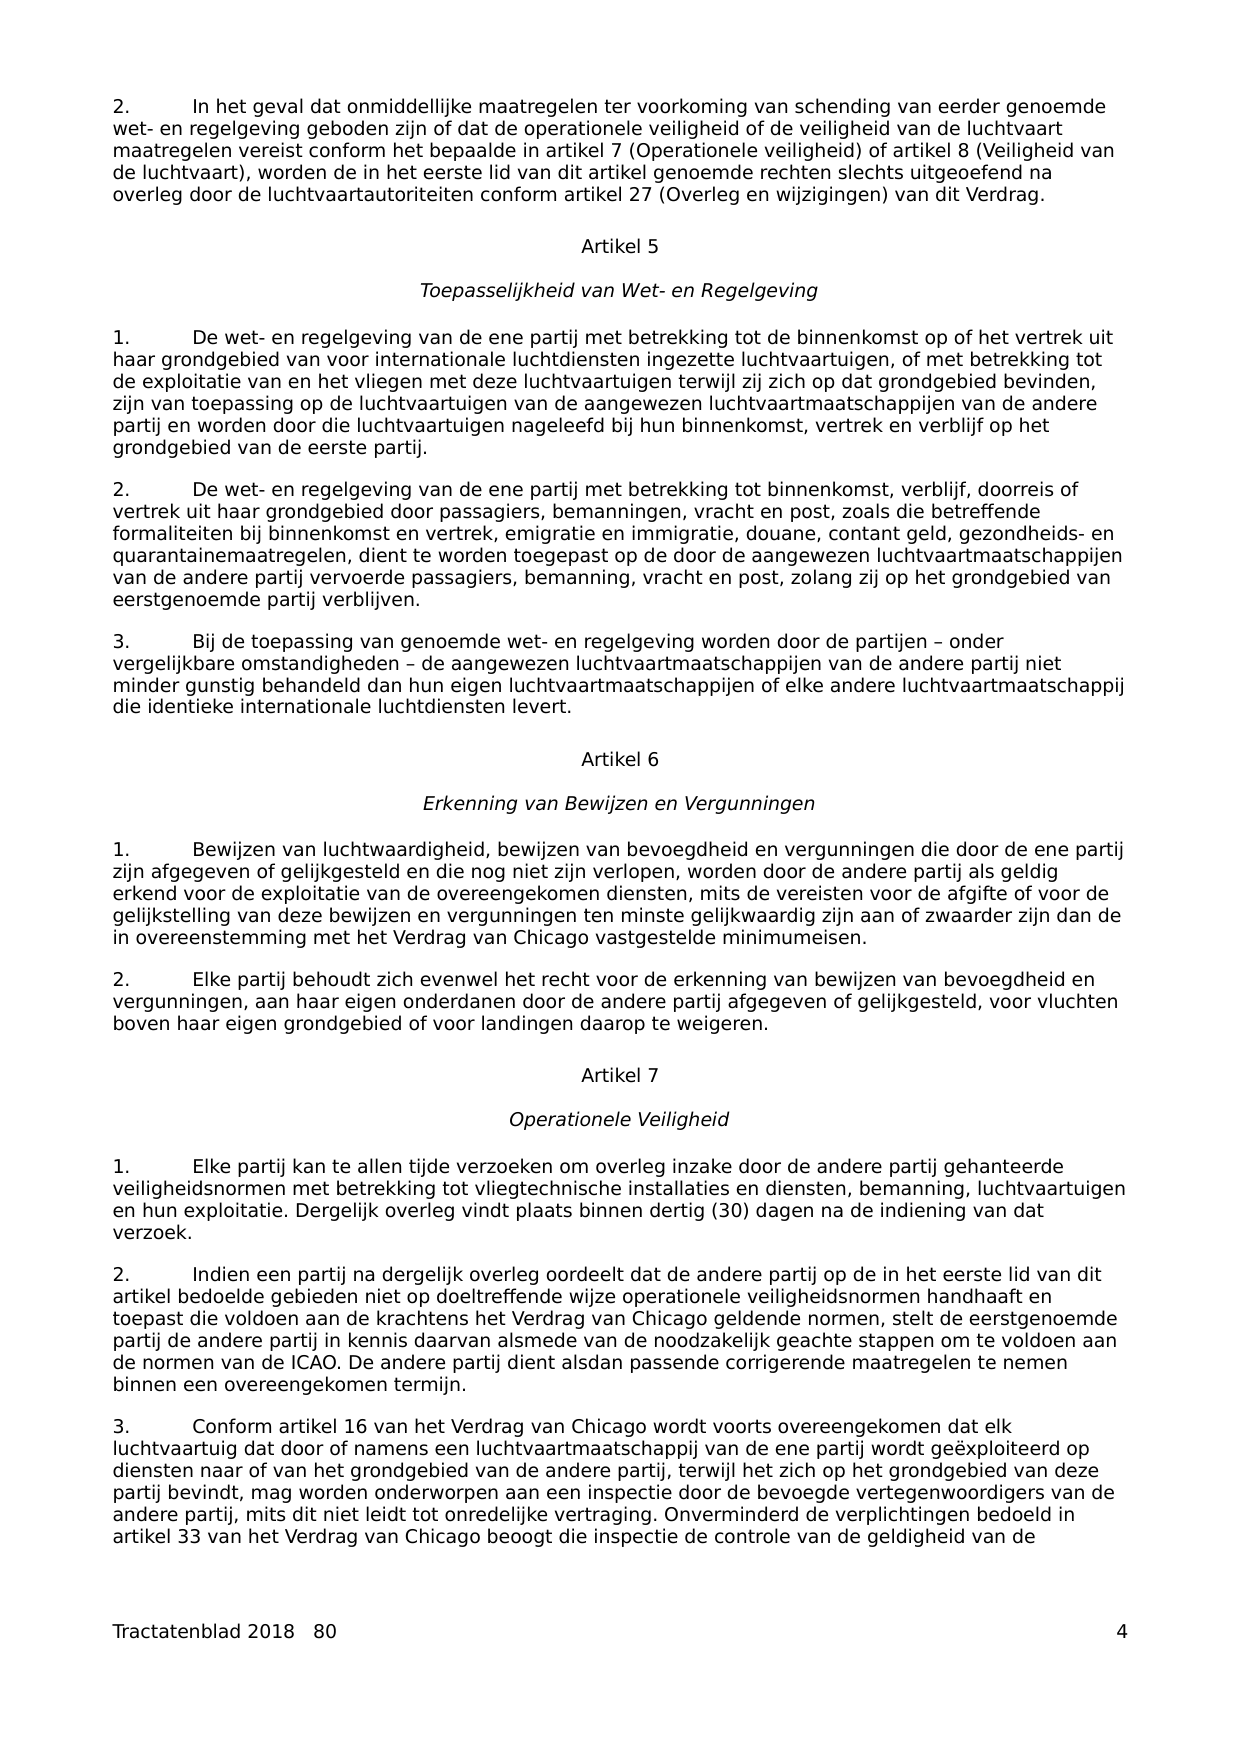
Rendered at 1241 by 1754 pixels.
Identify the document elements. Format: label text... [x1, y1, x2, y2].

text 2. In het geval dat onmiddellijke maatregelen ter voorkoming van schending van eerder genoemde wet- en regelgeving geboden zijn of dat de operationele veiligheid of de veiligheid van de luchtvaart maatregelen vereist conform het bepaalde in artikel 7 (Operationele veiligheid) of artikel 8 (Veiligheid van de luchtvaart), worden de in het eerste lid van dit artikel genoemde rechten slechts uitgeoefend na overleg door de luchtvaartautoriteiten conform artikel 27 (Overleg en wijzigingen) van dit Verdrag. [112, 96, 1128, 206]
text 1. Elke partij kan te allen tijde verzoeken om overleg inzake door de andere partij gehanteerde veiligheidsnormen met betrekking tot vliegtechnische installaties en diensten, bemanning, luchtvaartuigen en hun exploitatie. Dergelijk overleg vindt plaats binnen dertig (30) dagen na de indiening van dat verzoek. [112, 1156, 1128, 1244]
text 3. Bij de toepassing van genoemde wet- en regelgeving worden door de partijen – onder vergelijkbare omstandigheden – de aangewezen luchtvaartmaatschappijen van de andere partij niet minder gunstig behandeld dan hun eigen luchtvaartmaatschappijen of elke andere luchtvaartmaatschappij die identieke internationale luchtdiensten levert. [112, 631, 1128, 718]
text 3. Conform artikel 16 van het Verdrag van Chicago wordt voorts overeengekomen dat elk luchtvaartuig dat door of namens een luchtvaartmaatschappij van de ene partij wordt geëxploiteerd op diensten naar of van het grondgebied van de andere partij, terwijl het zich op het grondgebied van deze partij bevindt, mag worden onderworpen aan een inspectie door de bevoegde vertegenwoordigers van de andere partij, mits dit niet leidt tot onredelijke vertraging. Onverminderd de verplichtingen bedoeld in artikel 33 van het Verdrag van Chicago beoogt die inspectie de controle van de geldigheid van de [112, 1416, 1128, 1548]
subtitle Artikel 7 Operationele Veiligheid [112, 1065, 1128, 1131]
text 2. Elke partij behoudt zich evenwel het recht voor de erkenning van bewijzen van bevoegdheid en vergunningen, aan haar eigen onderdanen door de andere partij afgegeven of gelijkgesteld, voor vluchten boven haar eigen grondgebied of voor landingen daarop te weigeren. [112, 969, 1128, 1035]
subtitle Artikel 5 Toepasselijkheid van Wet- en Regelgeving [112, 236, 1128, 302]
text 2. De wet- en regelgeving van de ene partij met betrekking tot binnenkomst, verblijf, doorreis of vertrek uit haar grondgebied door passagiers, bemanningen, vracht en post, zoals die betreffende formaliteiten bij binnenkomst en vertrek, emigratie en immigratie, douane, contant geld, gezondheids- en quarantainemaatregelen, dient te worden toegepast op de door de aangewezen luchtvaartmaatschappijen van de andere partij vervoerde passagiers, bemanning, vracht en post, zolang zij op het grondgebied van eerstgenoemde partij verblijven. [112, 479, 1128, 611]
text 1. De wet- en regelgeving van de ene partij met betrekking tot de binnenkomst op of het vertrek uit haar grondgebied van voor internationale luchtdiensten ingezette luchtvaartuigen, of met betrekking tot de exploitatie van en het vliegen met deze luchtvaartuigen terwijl zij zich op dat grondgebied bevinden, zijn van toepassing op de luchtvaartuigen van de aangewezen luchtvaartmaatschappijen van de andere partij en worden door die luchtvaartuigen nageleefd bij hun binnenkomst, vertrek en verblijf op het grondgebied van de eerste partij. [112, 327, 1128, 459]
text 2. Indien een partij na dergelijk overleg oordeelt dat de andere partij op de in het eerste lid van dit artikel bedoelde gebieden niet op doeltreffende wijze operationele veiligheidsnormen handhaaft en toepast die voldoen aan de krachtens het Verdrag van Chicago geldende normen, stelt de eerstgenoemde partij de andere partij in kennis daarvan alsmede van de noodzakelijk geachte stappen om te voldoen aan de normen van de ICAO. De andere partij dient alsdan passende corrigerende maatregelen te nemen binnen een overeengekomen termijn. [112, 1264, 1128, 1396]
subtitle Artikel 6 Erkenning van Bewijzen en Vergunningen [112, 748, 1128, 814]
text 1. Bewijzen van luchtwaardigheid, bewijzen van bevoegdheid en vergunningen die door de ene partij zijn afgegeven of gelijkgesteld en die nog niet zijn verlopen, worden door de andere partij als geldig erkend voor de exploitatie van de overeengekomen diensten, mits de vereisten voor de afgifte of voor de gelijkstelling van deze bewijzen en vergunningen ten minste gelijkwaardig zijn aan of zwaarder zijn dan de in overeenstemming met het Verdrag van Chicago vastgestelde minimumeisen. [112, 839, 1128, 949]
